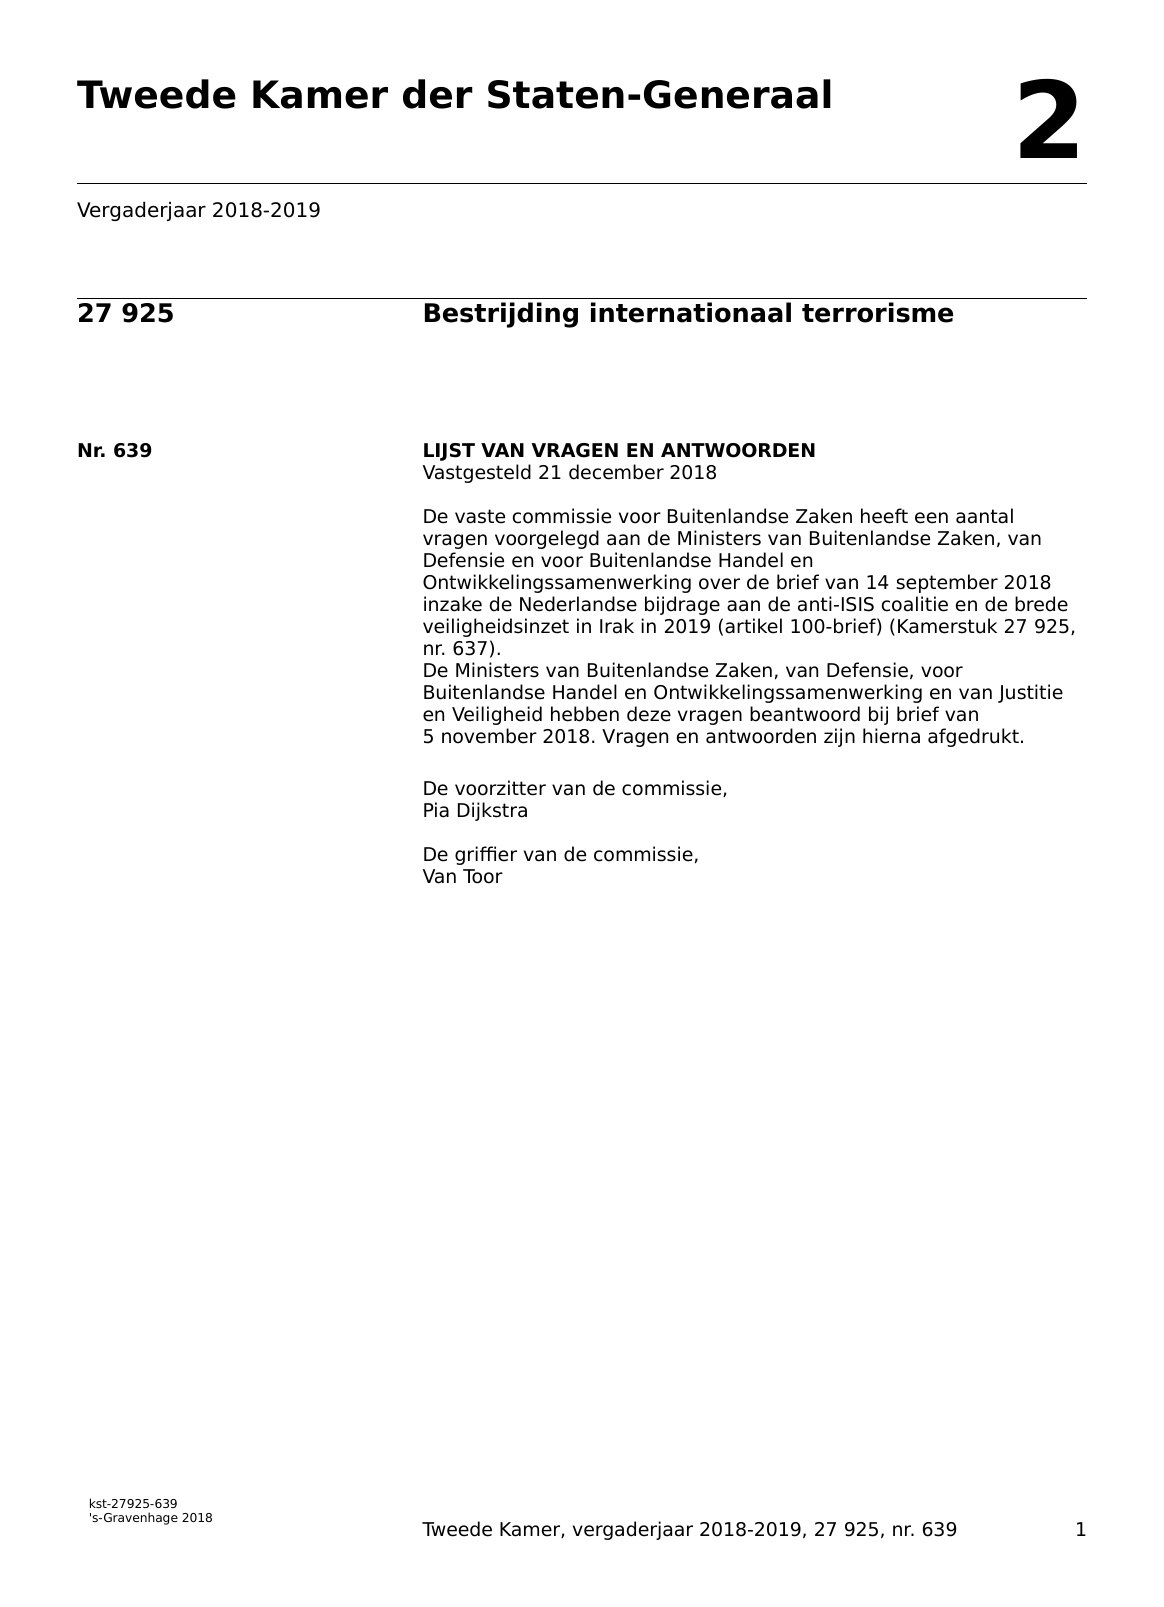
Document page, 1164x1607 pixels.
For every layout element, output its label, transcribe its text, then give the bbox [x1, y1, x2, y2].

subtitle Nr. 639 LIJST VAN VRAGEN EN ANTWOORDEN [77, 440, 1087, 462]
text kst-27925-639 [88, 1497, 323, 1511]
table_header 2 [886, 59, 1087, 183]
text De Ministers van Buitenlandse Zaken, van Defensie, voor Buitenlandse Handel en Ontwikkelingssamenwerking en van Justitie en Veiligheid hebben deze vragen beantwoord bij brief van 5 november 2018. Vragen en antwoorden zijn hierna afgedrukt. [422, 660, 1087, 748]
text 's-Gravenhage 2018 [88, 1511, 323, 1525]
text De voorzitter van de commissie, Pia Dijkstra [422, 778, 1087, 822]
subtitle 27 925 Bestrijding internationaal terrorisme [77, 299, 1087, 329]
table_header Tweede Kamer der Staten-Generaal [77, 59, 886, 183]
text De vaste commissie voor Buitenlandse Zaken heeft een aantal vragen voorgelegd aan de Ministers van Buitenlandse Zaken, van Defensie en voor Buitenlandse Handel en Ontwikkelingssamenwerking over de brief van 14 september 2018 inzake de Nederlandse bijdrage aan de anti-ISIS coalitie en de brede veiligheidsinzet in Irak in 2019 (artikel 100-brief) (Kamerstuk 27 925, nr. 637). [422, 506, 1087, 660]
text Vastgesteld 21 december 2018 [422, 462, 1087, 484]
text De griffier van de commissie, Van Toor [422, 844, 1087, 888]
table_cell Vergaderjaar 2018-2019 [77, 184, 1087, 298]
